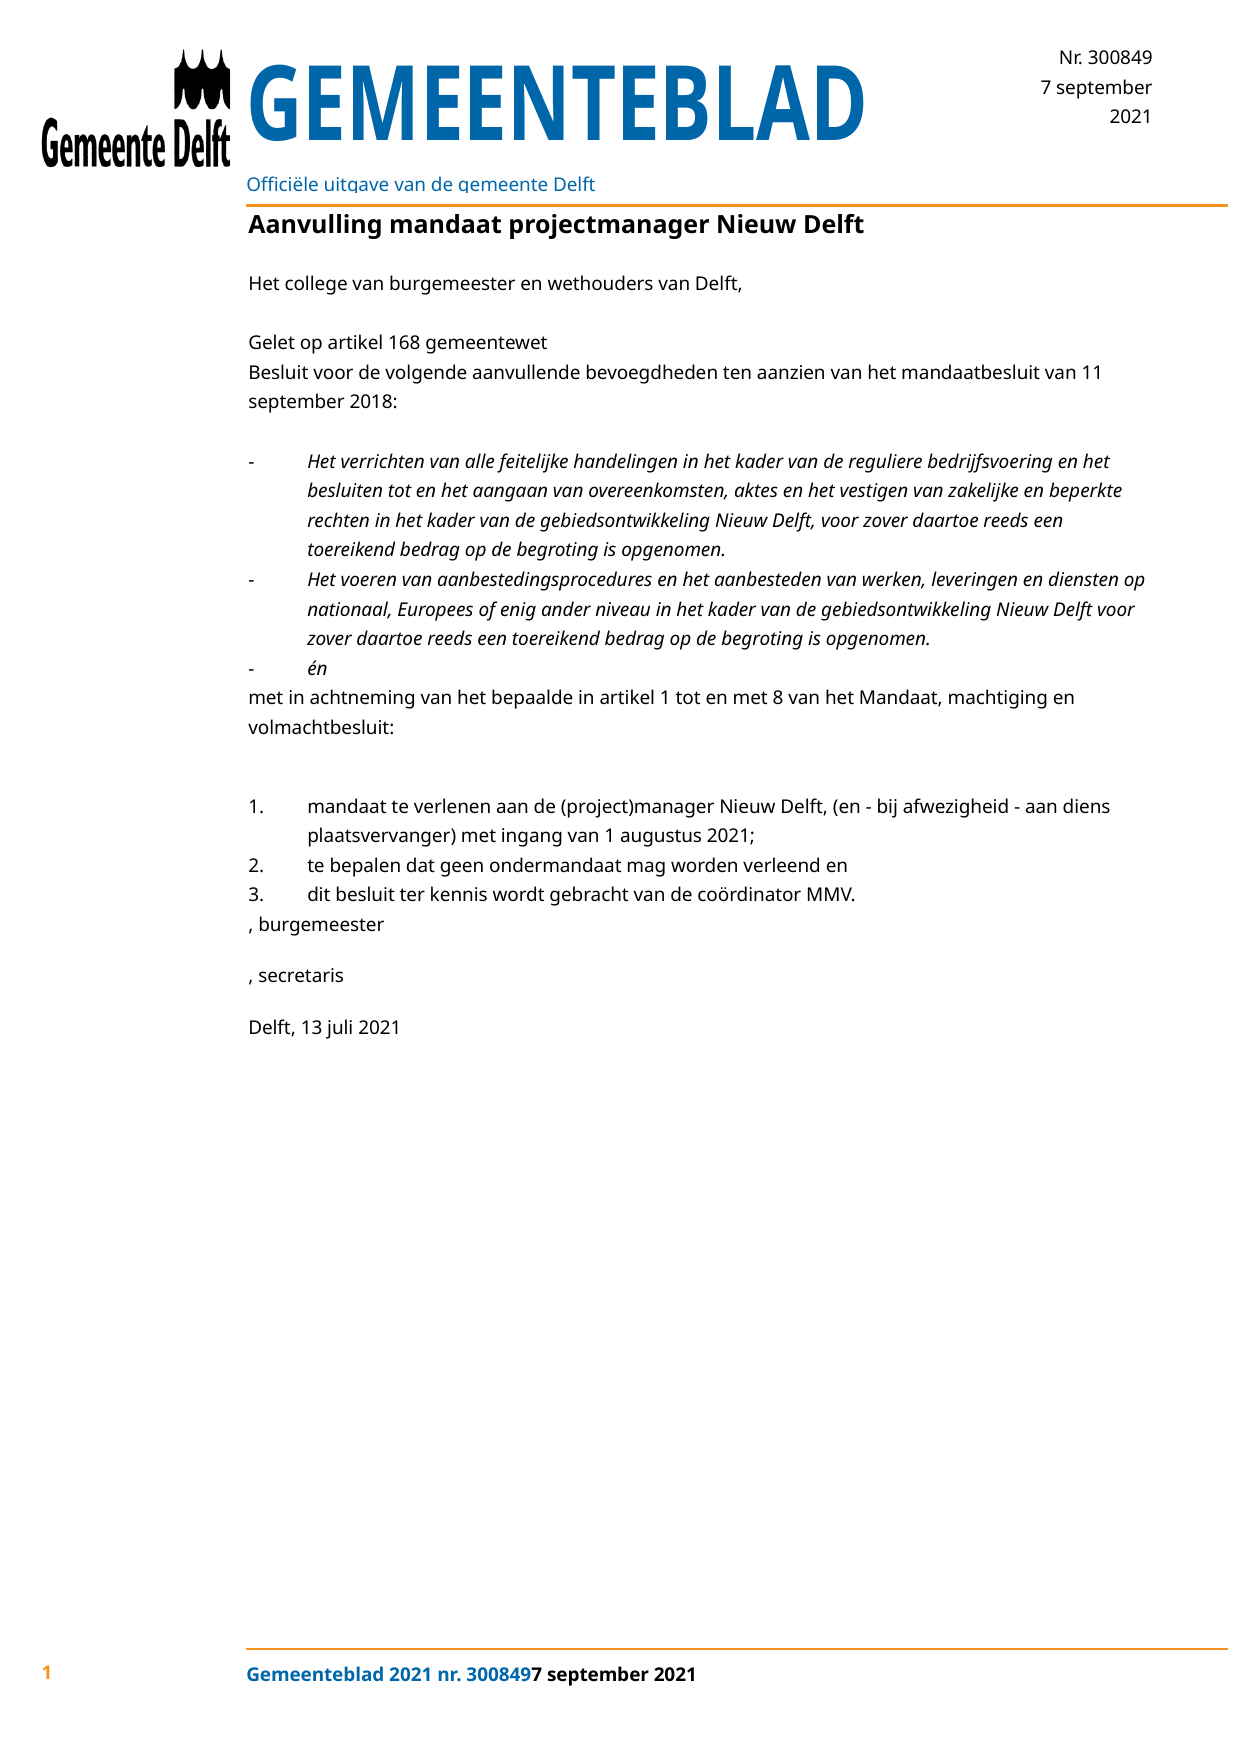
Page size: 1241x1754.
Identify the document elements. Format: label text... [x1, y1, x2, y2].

list te bepalen dat geen ondermandaat mag worden verleend en [248, 852, 1152, 878]
text Gelet op artikel 168 gemeentewet [248, 329, 1152, 355]
text Aanvulling mandaat projectmanager Nieuw Delft [248, 207, 1152, 241]
text Besluit voor de volgende aanvullende bevoegdheden ten aanzien van het mandaatbesluit van 11 september 2018: [248, 359, 1152, 414]
text , burgemeester [248, 911, 1152, 937]
text met in achtneming van het bepaalde in artikel 1 tot en met 8 van het Mandaat, machtiging en volmachtbesluit: [248, 684, 1152, 740]
list dit besluit ter kennis wordt gebracht van de coördinator MMV. [248, 882, 1152, 907]
text , secretaris [248, 963, 1152, 988]
list Het verrichten van alle feitelijke handelingen in het kader van de reguliere bedrijfsvoering en het besluiten tot en het aangaan van overeenkomsten, aktes en het vestigen van zakelijke en beperkte rechten in het kader van de gebiedsontwikkeling Nieuw Delft, voor zover daartoe reeds een toereikend bedrag op de begroting is opgenomen. [248, 448, 1152, 562]
list Het voeren van aanbestedingsprocedures en het aanbesteden van werken, leveringen en diensten op nationaal, Europees of enig ander niveau in het kader van de gebiedsontwikkeling Nieuw Delft voor zover daartoe reeds een toereikend bedrag op de begroting is opgenomen. [248, 566, 1152, 651]
list mandaat te verlenen aan de (project)manager Nieuw Delft, (en - bij afwezigheid - aan diens plaatsvervanger) met ingang van 1 augustus 2021; [248, 793, 1152, 848]
text Delft, 13 juli 2021 [248, 1014, 1152, 1040]
picture [41, 47, 231, 172]
text Het college van burgemeester en wethouders van Delft, [248, 270, 1152, 296]
list én [248, 655, 1152, 681]
